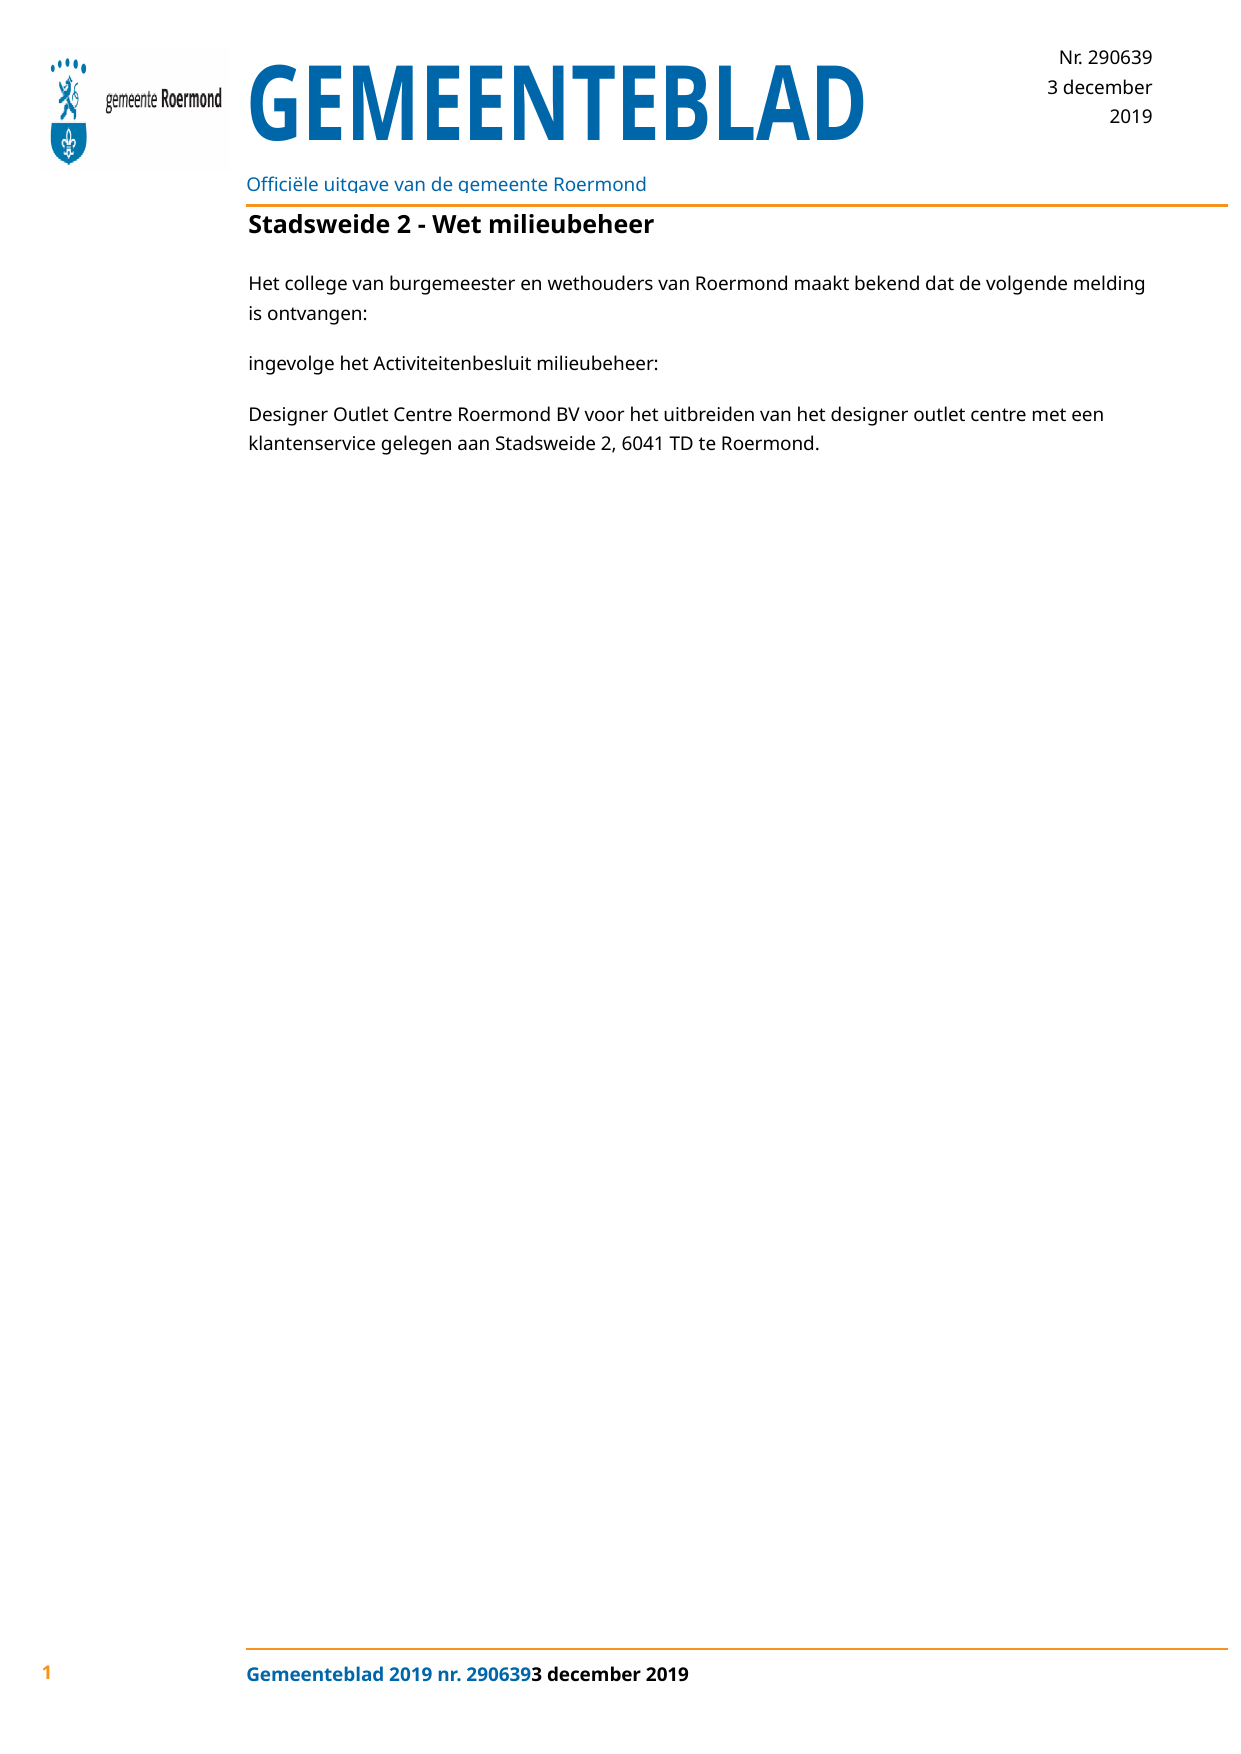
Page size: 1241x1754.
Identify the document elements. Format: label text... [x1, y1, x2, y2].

picture [41, 47, 231, 172]
text Designer Outlet Centre Roermond BV voor het uitbreiden van het designer outlet centre met een klantenservice gelegen aan Stadsweide 2, 6041 TD te Roermond. [248, 401, 1152, 456]
text Het college van burgemeester en wethouders van Roermond maakt bekend dat de volgende melding is ontvangen: [248, 270, 1152, 326]
text Stadsweide 2 - Wet milieubeheer [248, 207, 1152, 241]
text ingevolge het Activiteitenbesluit milieubeheer: [248, 350, 1152, 376]
